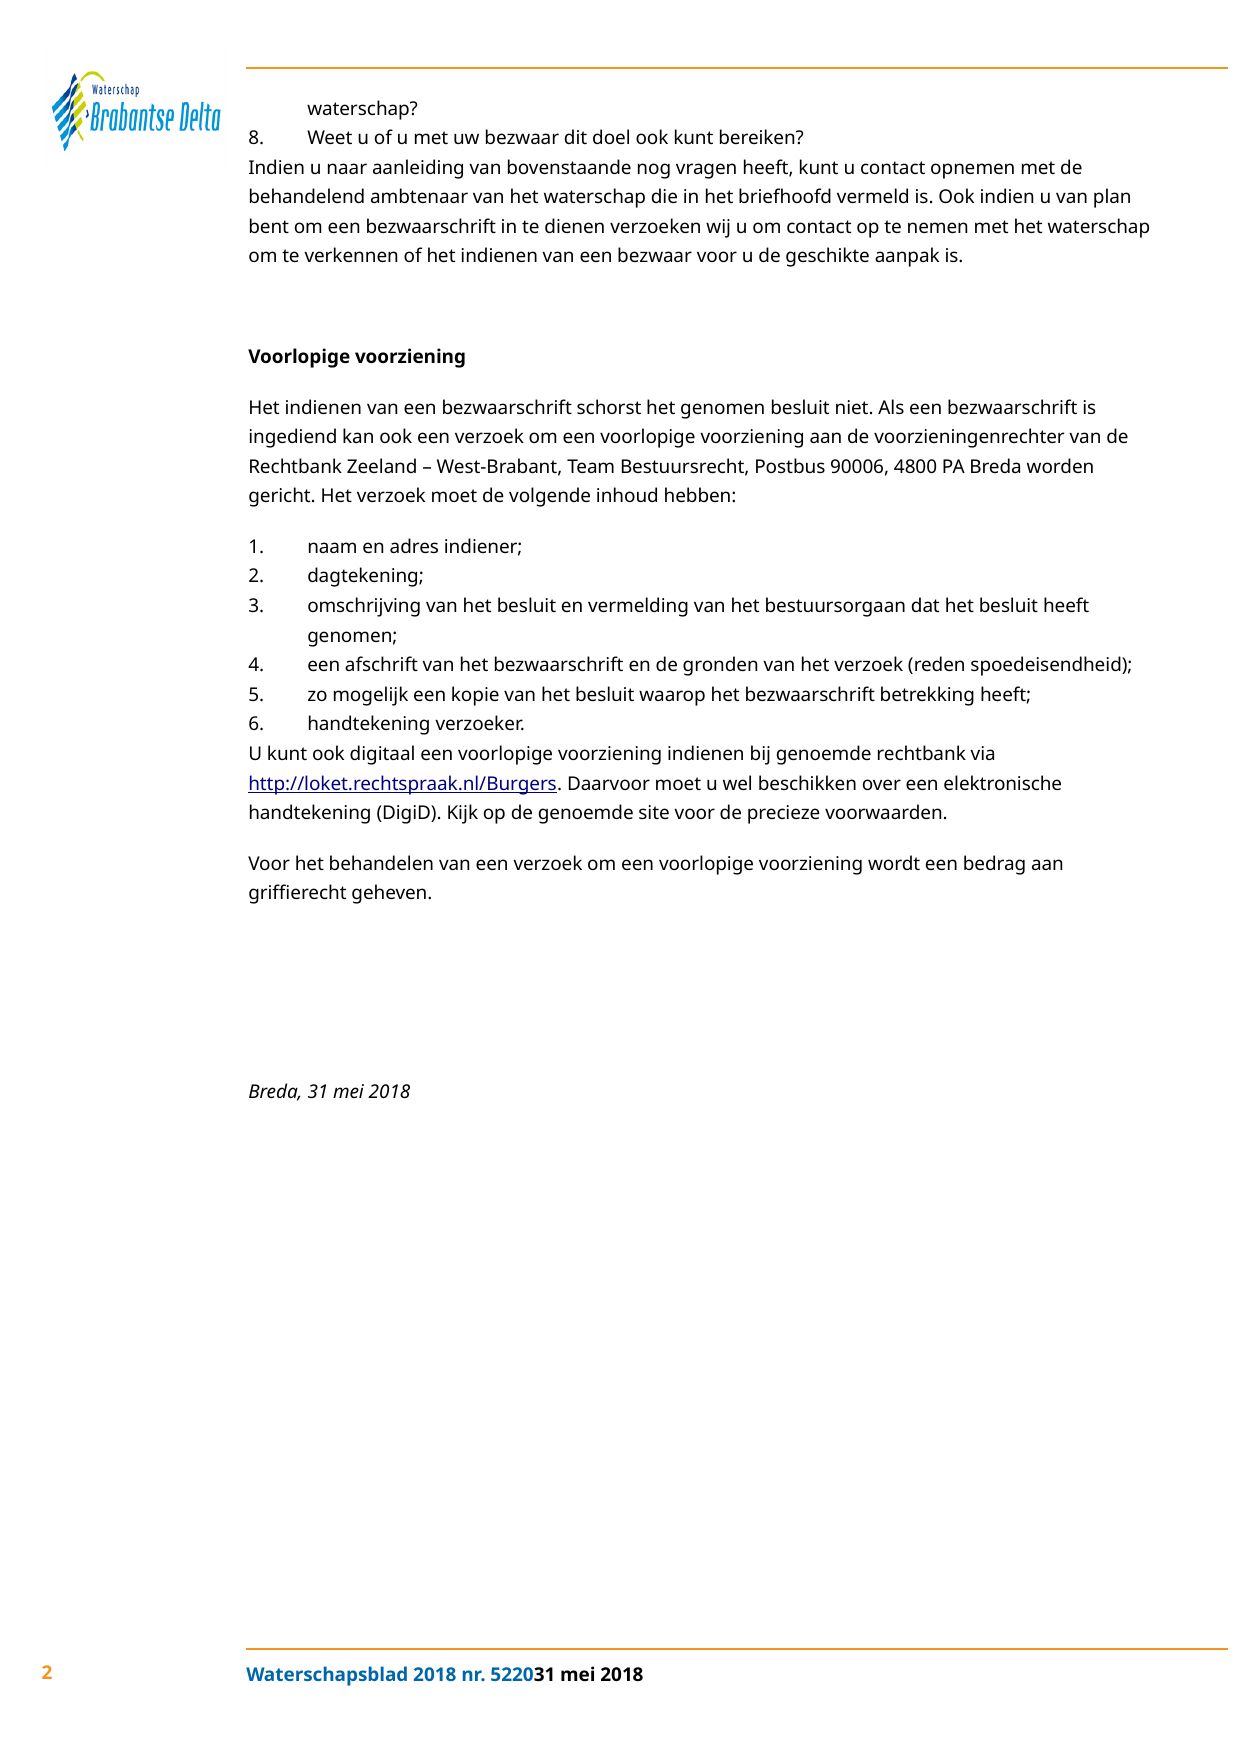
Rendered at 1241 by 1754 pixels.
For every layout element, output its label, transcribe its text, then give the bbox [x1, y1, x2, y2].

list zo mogelijk een kopie van het besluit waarop het bezwaarschrift betrekking heeft; [248, 681, 1152, 707]
list omschrijving van het besluit en vermelding van het bestuursorgaan dat het besluit heeft genomen; [248, 592, 1152, 648]
list waterschap? [248, 95, 1152, 121]
list een afschrift van het bezwaarschrift en de gronden van het verzoek (reden spoedeisendheid); [248, 651, 1152, 677]
picture [41, 47, 231, 172]
text Voor het behandelen van een verzoek om een voorlopige voorziening wordt een bedrag aan griffierecht geheven. [248, 850, 1152, 905]
list handtekening verzoeker. [248, 711, 1152, 736]
list naam en adres indiener; [248, 533, 1152, 559]
text U kunt ook digitaal een voorlopige voorziening indienen bij genoemde rechtbank via http://loket.rechtspraak.nl/Burgers. Daarvoor moet u wel beschikken over een elektronische handtekening (DigiD). Kijk op de genoemde site voor de precieze voorwaarden. [248, 740, 1152, 825]
list Weet u of u met uw bezwaar dit doel ook kunt bereiken? [248, 124, 1152, 150]
text Indien u naar aanleiding van bovenstaande nog vragen heeft, kunt u contact opnemen met de behandelend ambtenaar van het waterschap die in het briefhoofd vermeld is. Ook indien u van plan bent om een bezwaarschrift in te dienen verzoeken wij u om contact op te nemen met het waterschap om te verkennen of het indienen van een bezwaar voor u de geschikte aanpak is. [248, 154, 1152, 268]
text Het indienen van een bezwaarschrift schorst het genomen besluit niet. Als een bezwaarschrift is ingediend kan ook een verzoek om een voorlopige voorziening aan de voorzieningenrechter van de Rechtbank Zeeland – West-Brabant, Team Bestuursrecht, Postbus 90006, 4800 PA Breda worden gericht. Het verzoek moet de volgende inhoud hebben: [248, 394, 1152, 508]
text Breda, 31 mei 2018 [248, 1078, 1152, 1104]
text Voorlopige voorziening [248, 343, 1152, 369]
list dagtekening; [248, 563, 1152, 588]
